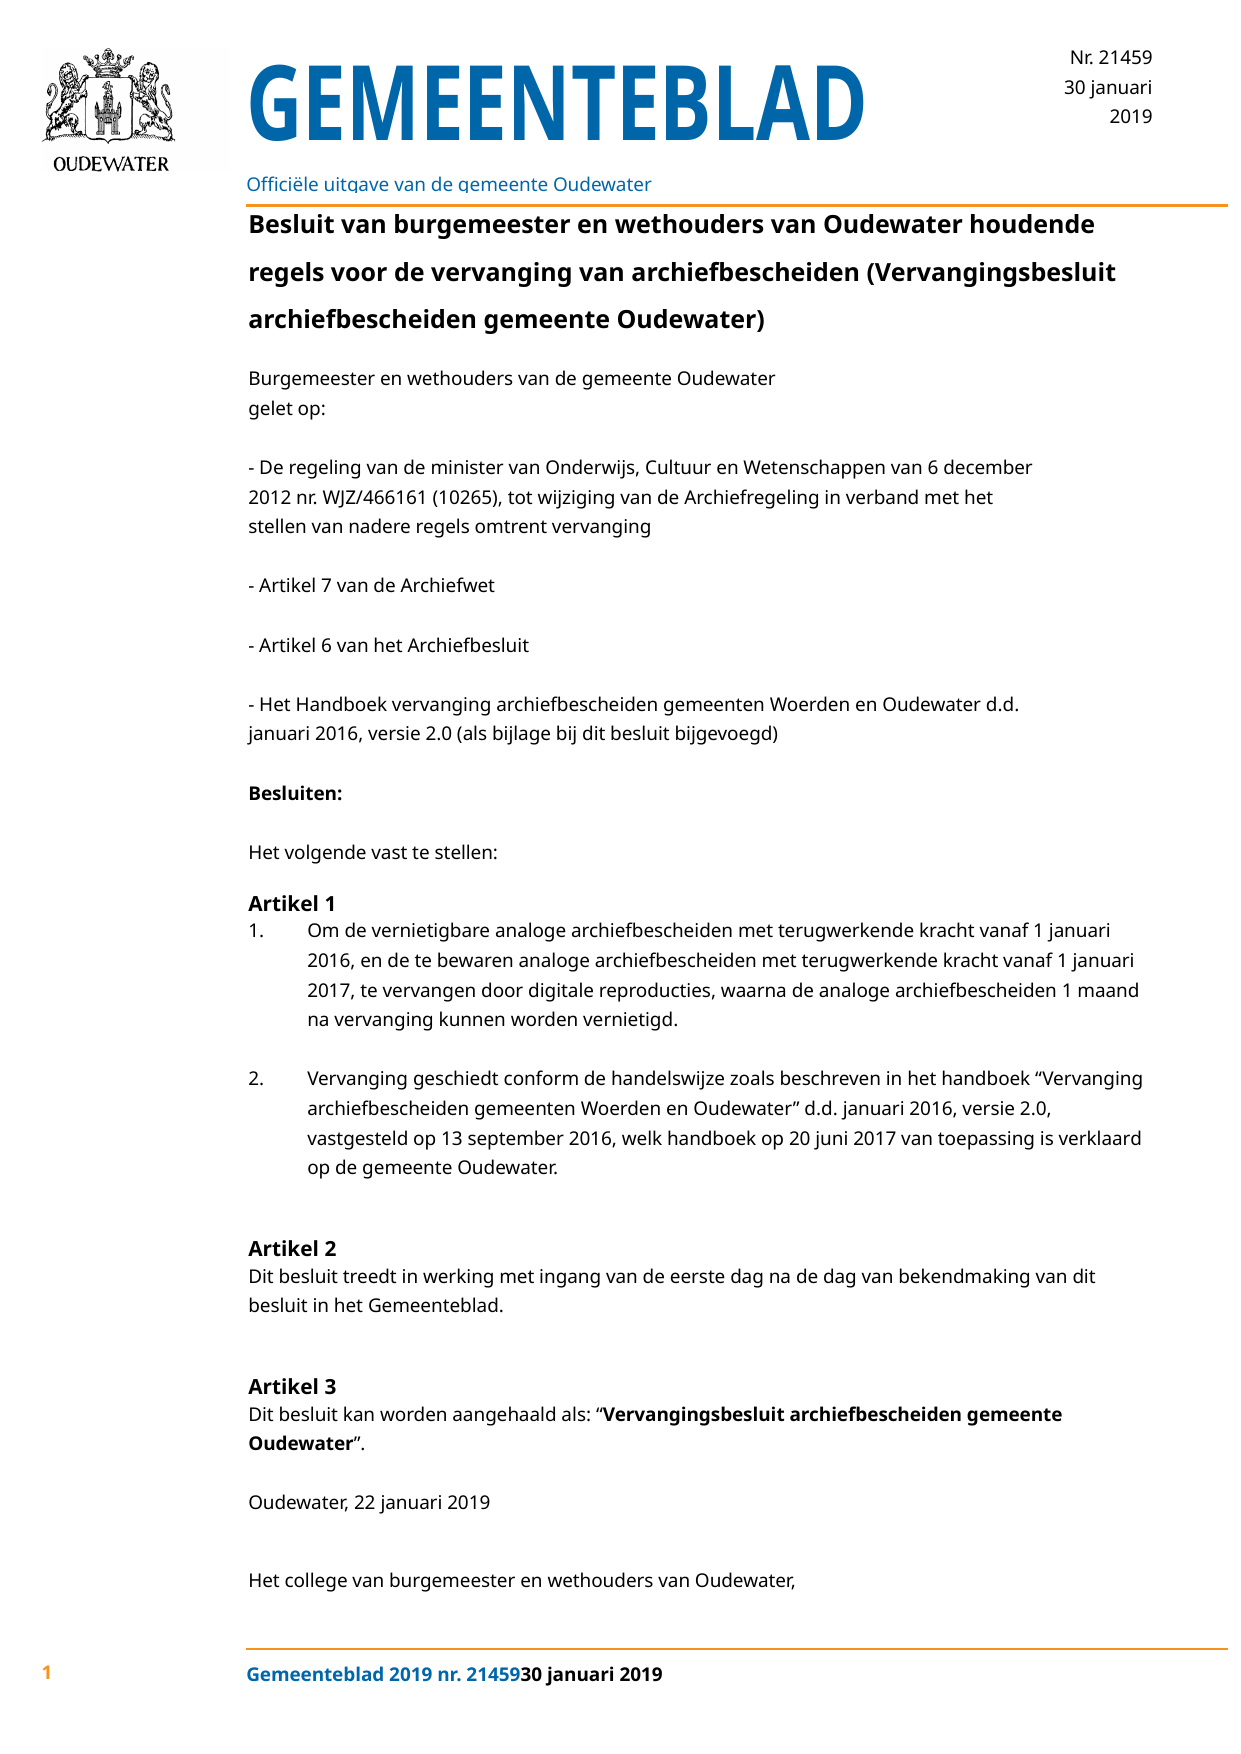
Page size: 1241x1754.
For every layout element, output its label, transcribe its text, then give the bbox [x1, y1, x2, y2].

text - Artikel 7 van de Archiefwet [248, 573, 1152, 598]
text Het college van burgemeester en wethouders van Oudewater, [248, 1567, 1152, 1592]
text Het volgende vast te stellen: [248, 839, 1152, 864]
text 2012 nr. WJZ/466161 (10265), tot wijziging van de Archiefregeling in verband met het [248, 484, 1152, 509]
list Om de vernietigbare analoge archiefbescheiden met terugwerkende kracht vanaf 1 januari 2016, en de te bewaren analoge archiefbescheiden met terugwerkende kracht vanaf 1 januari 2017, te vervangen door digitale reproducties, waarna de analoge archiefbescheiden 1 maand na vervanging kunnen worden vernietigd. [248, 918, 1152, 1032]
text gelet op: [248, 395, 1152, 421]
text Artikel 2 [248, 1234, 1152, 1263]
text - Het Handboek vervanging archiefbescheiden gemeenten Woerden en Oudewater d.d. [248, 691, 1152, 717]
text Oudewater, 22 januari 2019 [248, 1489, 1152, 1515]
text stellen van nadere regels omtrent vervanging [248, 513, 1152, 539]
text Besluit van burgemeester en wethouders van Oudewater houdende regels voor de vervanging van archiefbescheiden (Vervangingsbesluit archiefbescheiden gemeente Oudewater) [248, 207, 1152, 336]
text januari 2016, versie 2.0 (als bijlage bij dit besluit bijgevoegd) [248, 721, 1152, 746]
text Besluiten: [248, 780, 1152, 805]
picture [41, 47, 231, 172]
text Burgemeester en wethouders van de gemeente Oudewater [248, 366, 1152, 391]
text - De regeling van de minister van Onderwijs, Cultuur en Wetenschappen van 6 december [248, 454, 1152, 480]
text - Artikel 6 van het Archiefbesluit [248, 632, 1152, 657]
list Vervanging geschiedt conform de handelswijze zoals beschreven in het handboek “Vervanging archiefbescheiden gemeenten Woerden en Oudewater” d.d. januari 2016, versie 2.0, vastgesteld op 13 september 2016, welk handboek op 20 juni 2017 van toepassing is verklaard op de gemeente Oudewater. [248, 1066, 1152, 1180]
text Dit besluit kan worden aangehaald als: “Vervangingsbesluit archiefbescheiden gemeente Oudewater”. [248, 1401, 1152, 1456]
text Dit besluit treedt in werking met ingang van de eerste dag na de dag van bekendmaking van dit besluit in het Gemeenteblad. [248, 1263, 1152, 1318]
text Artikel 3 [248, 1372, 1152, 1401]
text Artikel 1 [248, 889, 1152, 918]
